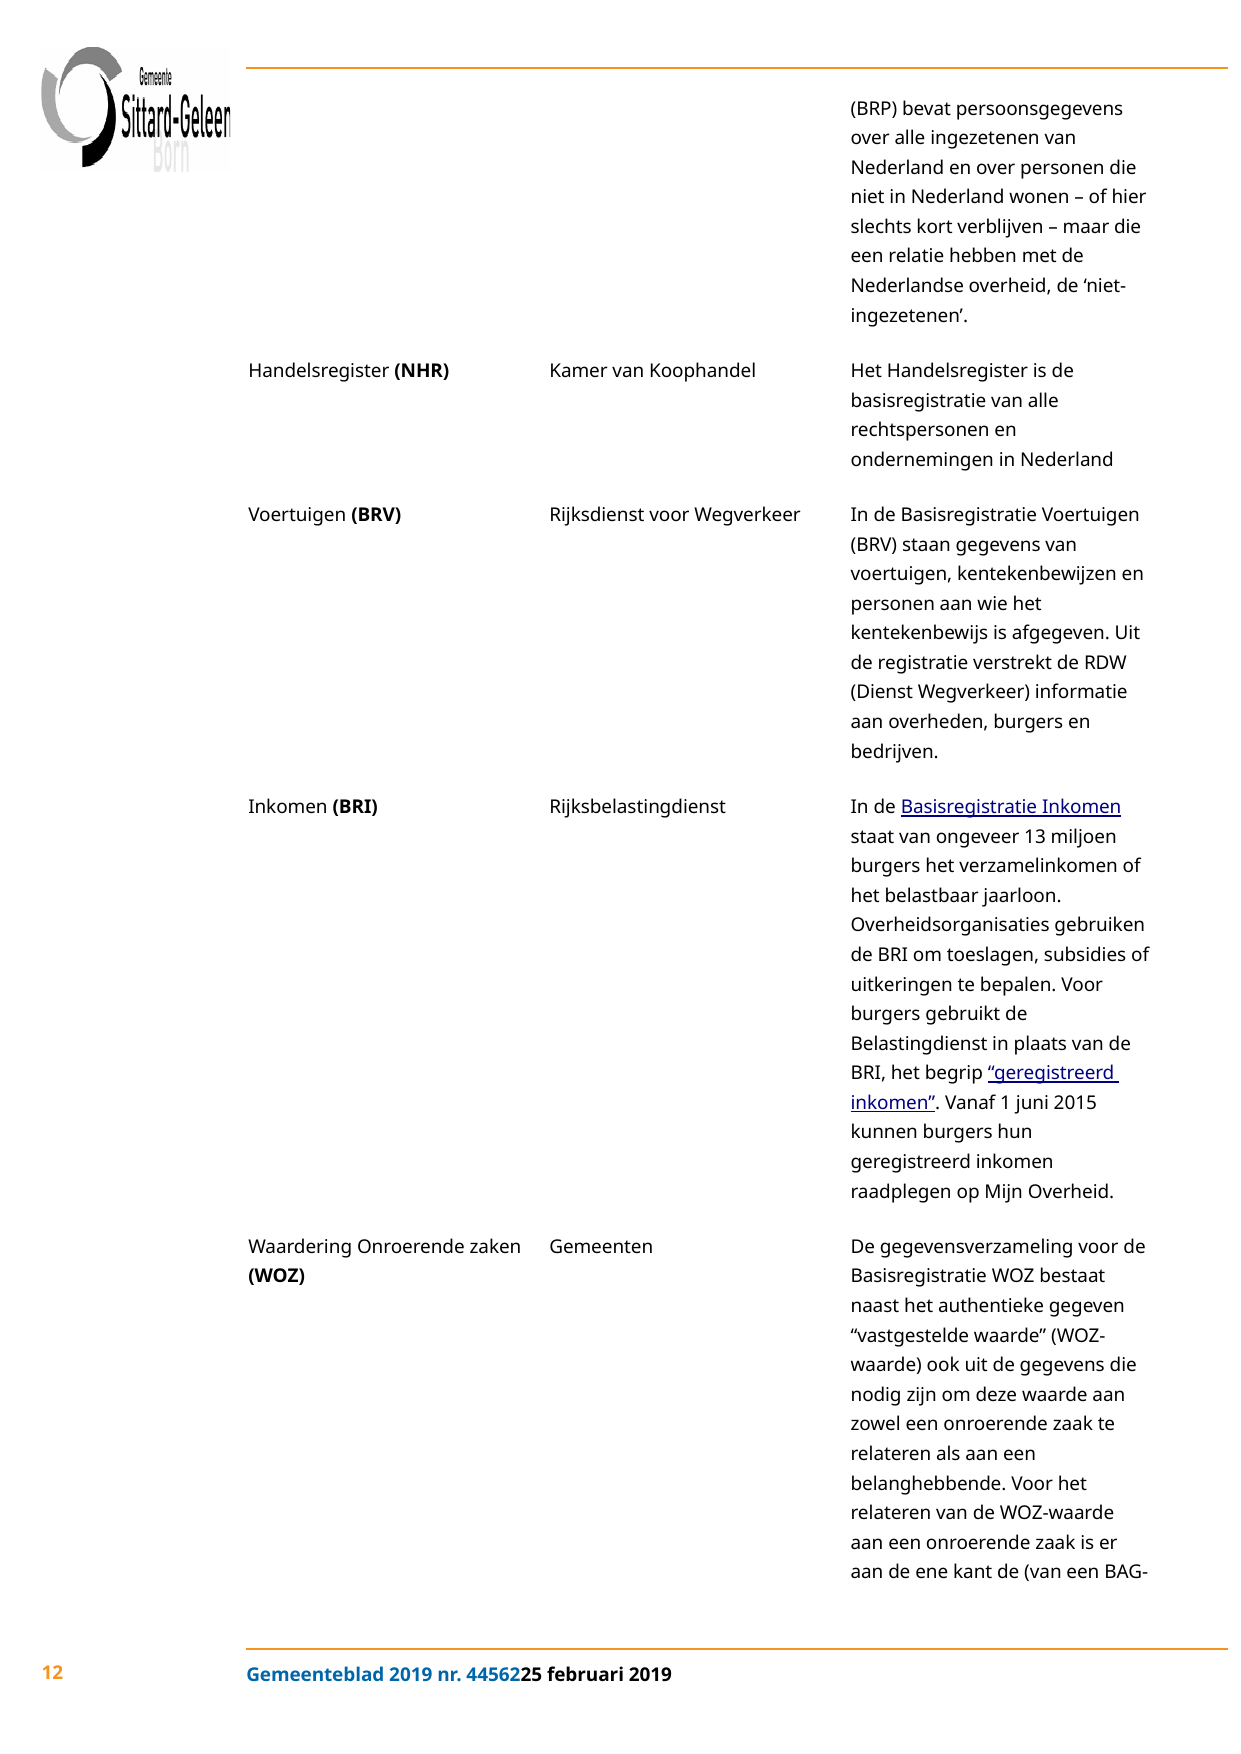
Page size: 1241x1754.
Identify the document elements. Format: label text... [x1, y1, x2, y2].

table_cell Inkomen (BRI) [248, 793, 549, 1233]
table_cell Het Handelsregister is de basisregistratie van alle rechtspersonen en ondernemingen in Nederland [850, 357, 1152, 501]
table_cell In de Basisregistratie Voertuigen (BRV) staan gegevens van voertuigen, kentekenbewijzen en personen aan wie het kentekenbewijs is afgegeven. Uit de registratie verstrekt de RDW (Dienst Wegverkeer) informatie aan overheden, burgers en bedrijven. [850, 501, 1152, 793]
table_cell Gemeenten [549, 1233, 850, 1584]
table_cell Voertuigen (BRV) [248, 501, 549, 793]
table_cell Rijksbelastingdienst [549, 793, 850, 1233]
table_cell (BRP) bevat persoonsgegevens over alle ingezetenen van Nederland en over personen die niet in Nederland wonen – of hier slechts kort verblijven – maar die een relatie hebben met de Nederlandse overheid, de ‘niet-ingezetenen’. [850, 95, 1152, 357]
table_cell In de Basisregistratie Inkomen staat van ongeveer 13 miljoen burgers het verzamelinkomen of het belastbaar jaarloon. Overheidsorganisaties gebruiken de BRI om toeslagen, subsidies of uitkeringen te bepalen. Voor burgers gebruikt de Belastingdienst in plaats van de BRI, het begrip “geregistreerd inkomen”. Vanaf 1 juni 2015 kunnen burgers hun geregistreerd inkomen raadplegen op Mijn Overheid. [850, 793, 1152, 1233]
table_cell Rijksdienst voor Wegverkeer [549, 501, 850, 793]
table_cell Waardering Onroerende zaken (WOZ) [248, 1233, 549, 1584]
table_cell De gegevensverzameling voor de Basisregistratie WOZ bestaat naast het authentieke gegeven “vastgestelde waarde” (WOZ-waarde) ook uit de gegevens die nodig zijn om deze waarde aan zowel een onroerende zaak te relateren als aan een belanghebbende. Voor het relateren van de WOZ-waarde aan een onroerende zaak is er aan de ene kant de (van een BAG- [850, 1233, 1152, 1584]
table_cell [549, 95, 850, 357]
table_cell [248, 95, 549, 357]
table_cell Handelsregister (NHR) [248, 357, 549, 501]
picture [41, 47, 231, 172]
table_cell Kamer van Koophandel [549, 357, 850, 501]
